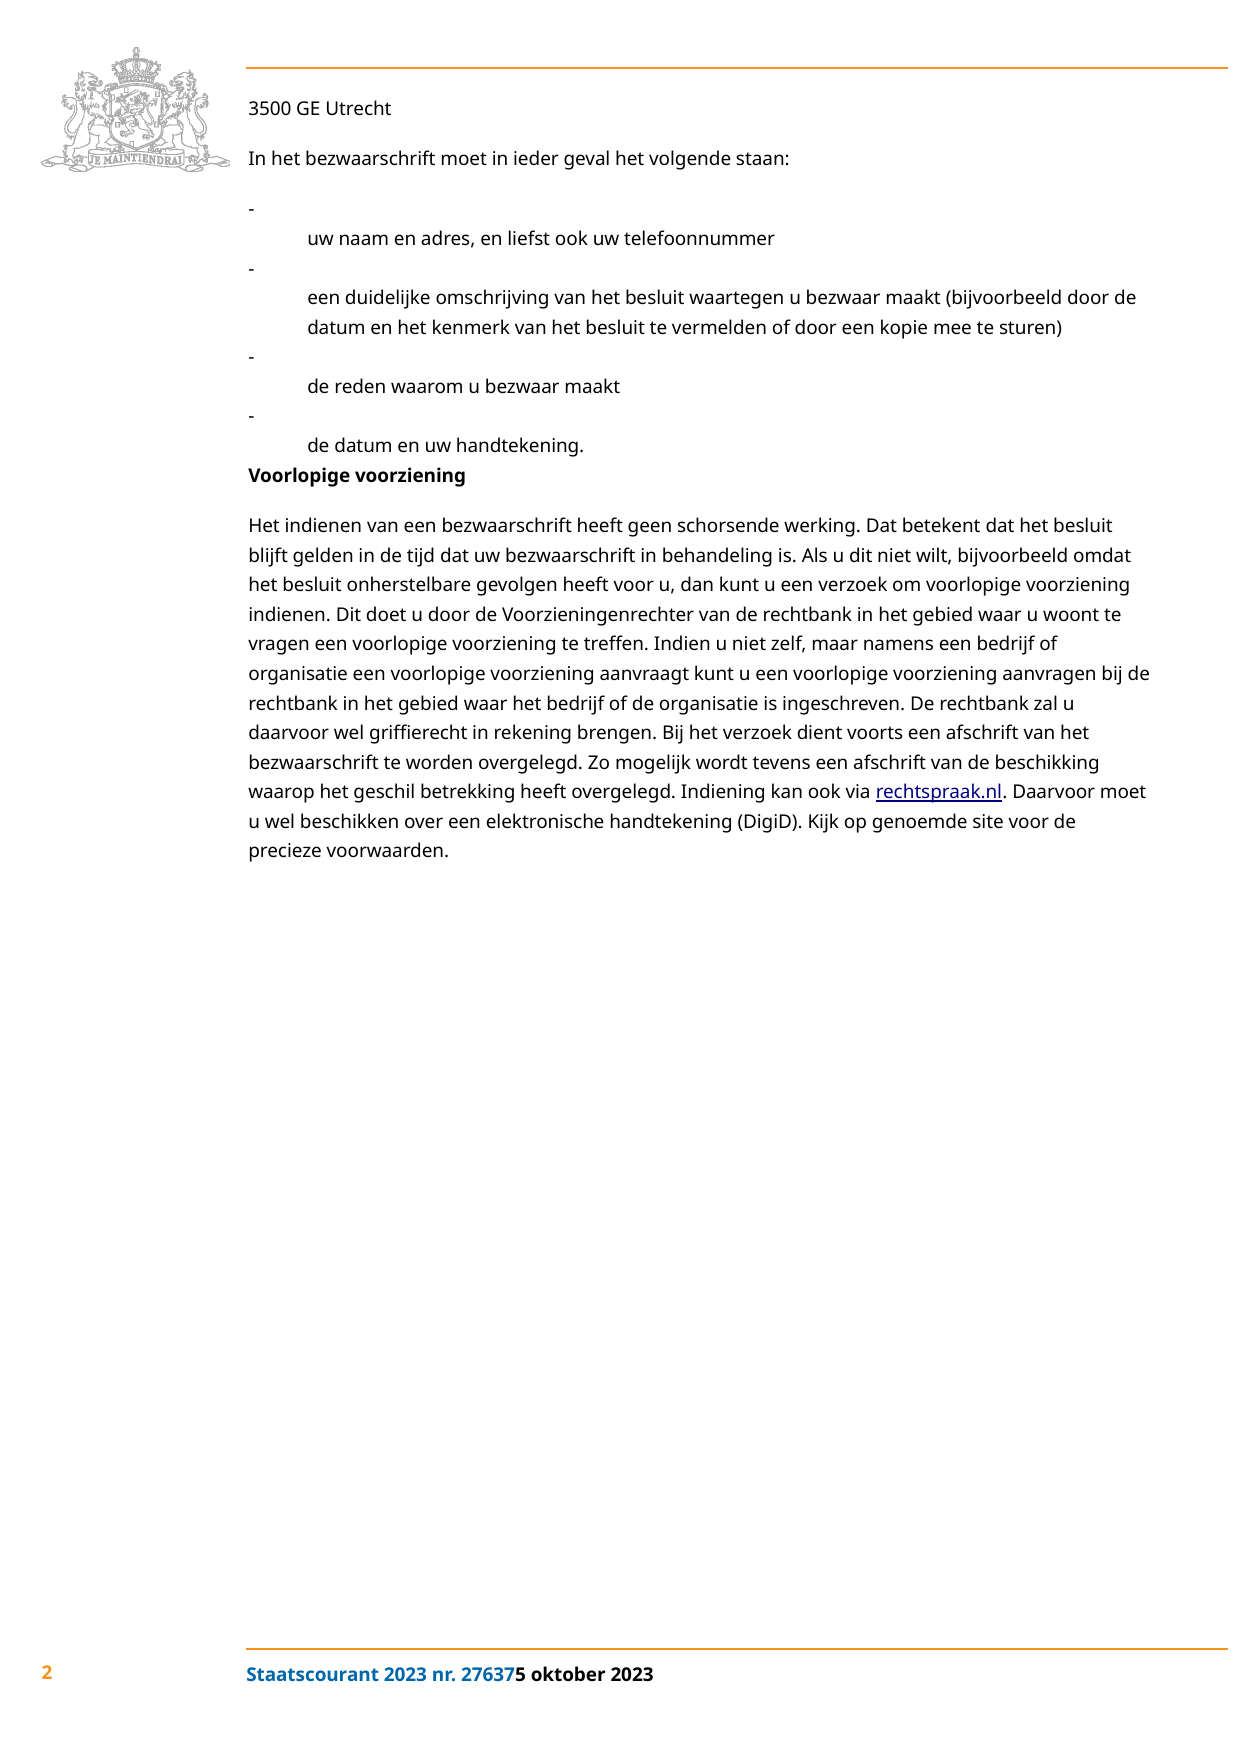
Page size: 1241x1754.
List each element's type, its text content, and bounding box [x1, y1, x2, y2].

text Het indienen van een bezwaarschrift heeft geen schorsende werking. Dat betekent dat het besluit blijft gelden in de tijd dat uw bezwaarschrift in behandeling is. Als u dit niet wilt, bijvoorbeeld omdat het besluit onherstelbare gevolgen heeft voor u, dan kunt u een verzoek om voorlopige voorziening indienen. Dit doet u door de Voorzieningenrechter van de rechtbank in het gebied waar u woont te vragen een voorlopige voorziening te treffen. Indien u niet zelf, maar namens een bedrijf of organisatie een voorlopige voorziening aanvraagt kunt u een voorlopige voorziening aanvragen bij de rechtbank in het gebied waar het bedrijf of de organisatie is ingeschreven. De rechtbank zal u daarvoor wel griffierecht in rekening brengen. Bij het verzoek dient voorts een afschrift van het bezwaarschrift te worden overgelegd. Zo mogelijk wordt tevens een afschrift van de beschikking waarop het geschil betrekking heeft overgelegd. Indiening kan ook via rechtspraak.nl. Daarvoor moet u wel beschikken over een elektronische handtekening (DigiD). Kijk op genoemde site voor de precieze voorwaarden. [248, 512, 1152, 863]
list de datum en uw handtekening. [248, 432, 1152, 458]
text In het bezwaarschrift moet in ieder geval het volgende staan: [248, 145, 1152, 171]
list uw naam en adres, en liefst ook uw telefoonnummer [248, 225, 1152, 251]
text 3500 GE Utrecht [248, 95, 1152, 121]
list de reden waarom u bezwaar maakt [248, 373, 1152, 399]
picture [41, 47, 231, 172]
list een duidelijke omschrijving van het besluit waartegen u bezwaar maakt (bijvoorbeeld door de datum en het kenmerk van het besluit te vermelden of door een kopie mee te sturen) [248, 284, 1152, 340]
text Voorlopige voorziening [248, 462, 1152, 488]
